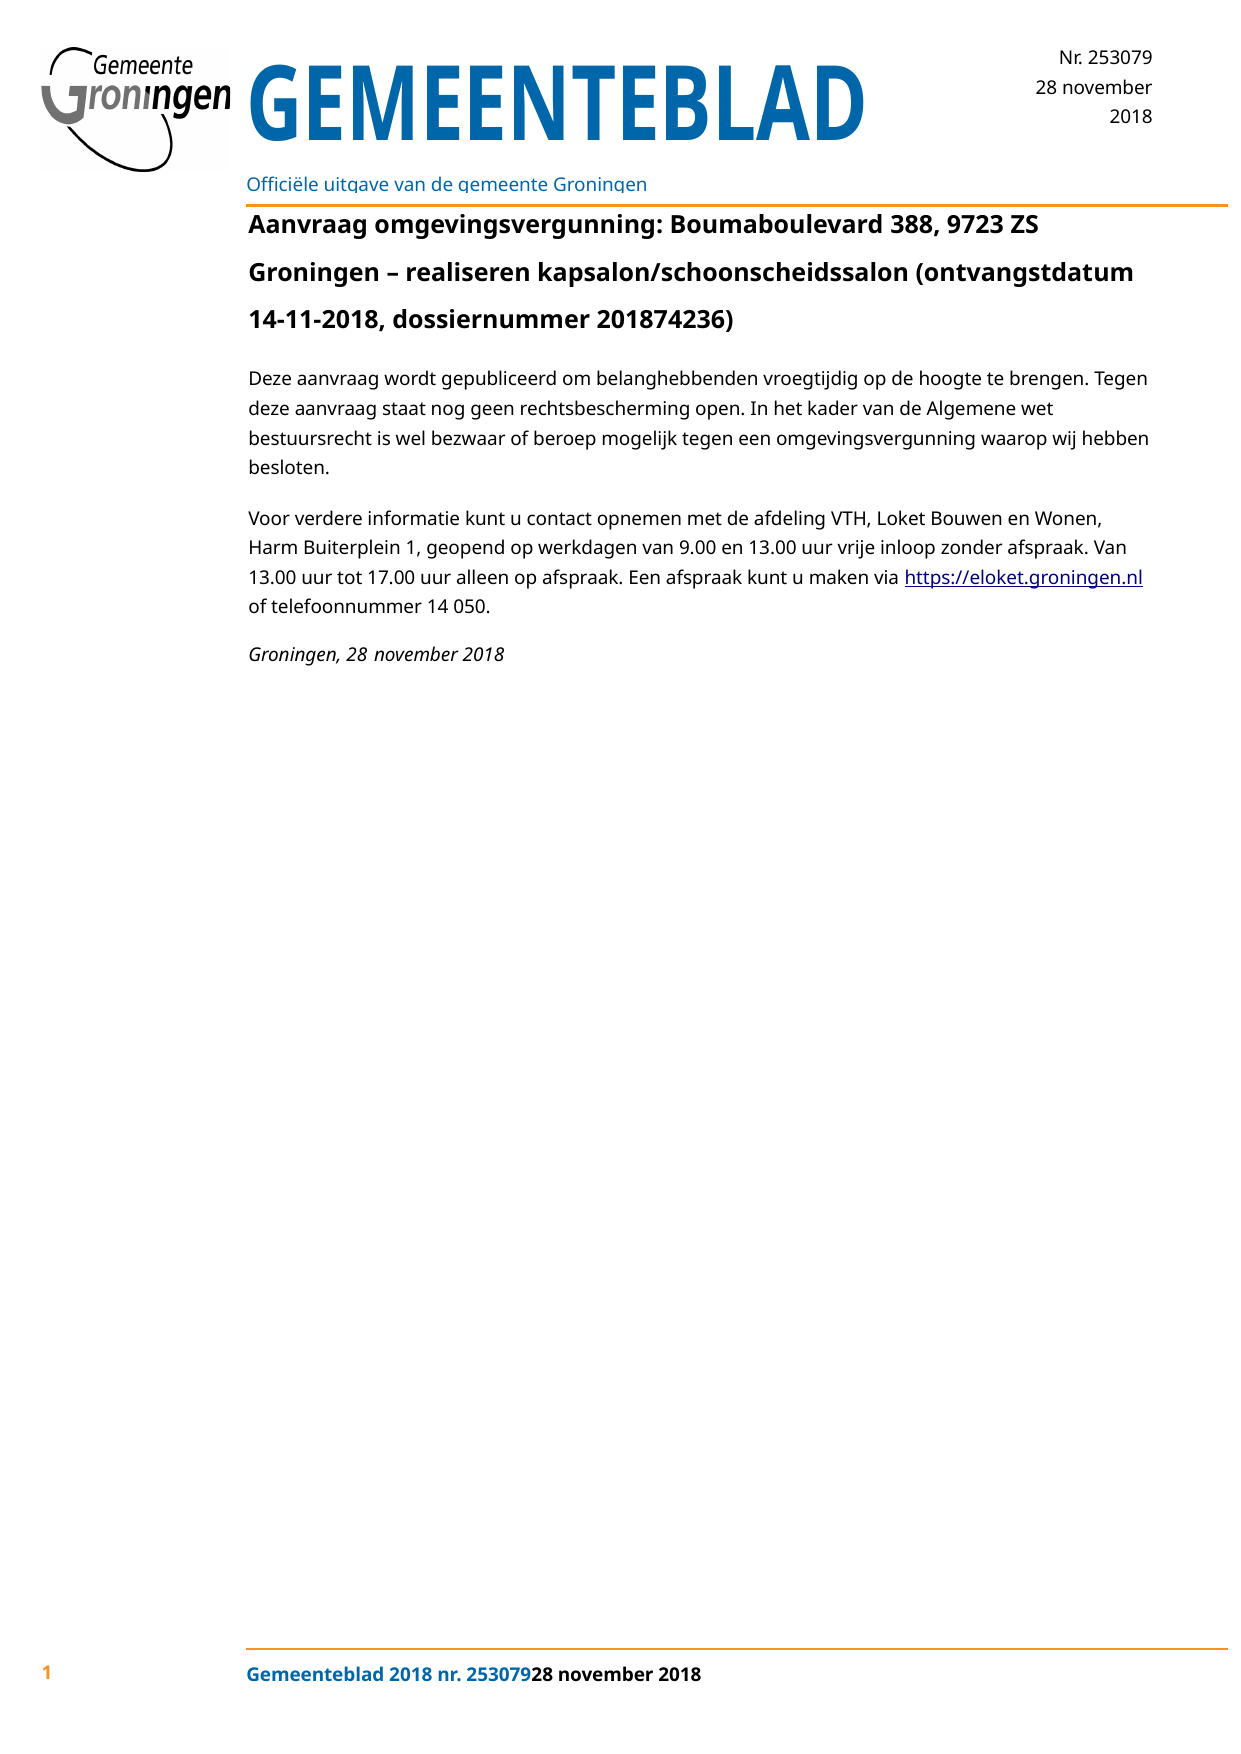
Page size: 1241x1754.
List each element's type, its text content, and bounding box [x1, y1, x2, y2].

text Voor verdere informatie kunt u contact opnemen met de afdeling VTH, Loket Bouwen en Wonen, Harm Buiterplein 1, geopend op werkdagen van 9.00 en 13.00 uur vrije inloop zonder afspraak. Van 13.00 uur tot 17.00 uur alleen op afspraak. Een afspraak kunt u maken via https://eloket.groningen.nl of telefoonnummer 14 050. [248, 505, 1152, 619]
text Deze aanvraag wordt gepubliceerd om belanghebbenden vroegtijdig op de hoogte te brengen. Tegen deze aanvraag staat nog geen rechtsbescherming open. In het kader van de Algemene wet bestuursrecht is wel bezwaar of beroep mogelijk tegen een omgevingsvergunning waarop wij hebben besloten. [248, 366, 1152, 480]
text Groningen, 28 november 2018 [248, 641, 1152, 667]
picture [41, 47, 231, 172]
text Aanvraag omgevingsvergunning: Boumaboulevard 388, 9723 ZS Groningen – realiseren kapsalon/schoonscheidssalon (ontvangstdatum 14-11-2018, dossiernummer 201874236) [248, 207, 1152, 336]
